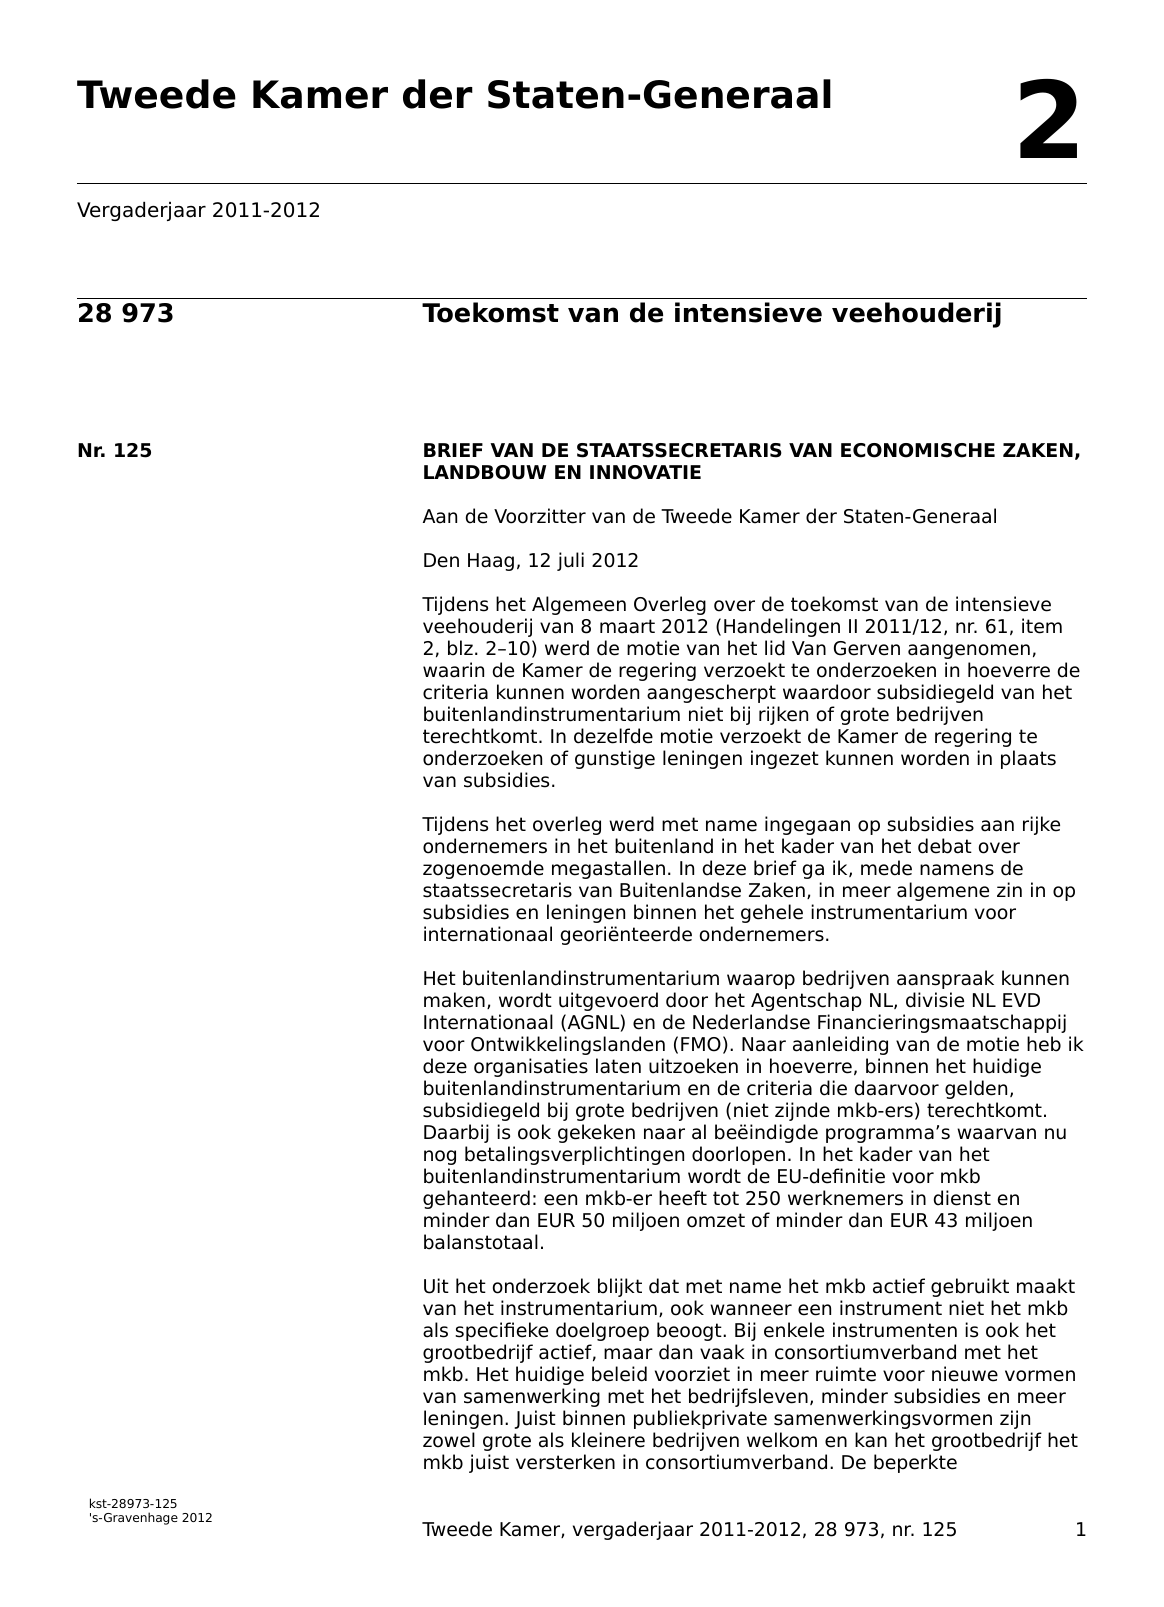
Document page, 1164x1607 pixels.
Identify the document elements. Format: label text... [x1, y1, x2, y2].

text Het buitenlandinstrumentarium waarop bedrijven aanspraak kunnen maken, wordt uitgevoerd door het Agentschap NL, divisie NL EVD Internationaal (AGNL) en de Nederlandse Financieringsmaatschappij voor Ontwikkelingslanden (FMO). Naar aanleiding van de motie heb ik deze organisaties laten uitzoeken in hoeverre, binnen het huidige buitenlandinstrumentarium en de criteria die daarvoor gelden, subsidiegeld bij grote bedrijven (niet zijnde mkb-ers) terechtkomt. Daarbij is ook gekeken naar al beëindigde programma’s waarvan nu nog betalingsverplichtingen doorlopen. In het kader van het buitenlandinstrumentarium wordt de EU-definitie voor mkb gehanteerd: een mkb-er heeft tot 250 werknemers in dienst en minder dan EUR 50 miljoen omzet of minder dan EUR 43 miljoen balanstotaal. [422, 968, 1087, 1254]
text Den Haag, 12 juli 2012 [422, 550, 1087, 572]
subtitle 28 973 Toekomst van de intensieve veehouderij [77, 299, 1087, 329]
subtitle Nr. 125 BRIEF VAN DE STAATSSECRETARIS VAN ECONOMISCHE ZAKEN, LANDBOUW EN INNOVATIE [77, 440, 1087, 484]
text kst-28973-125 [88, 1497, 323, 1511]
text 's-Gravenhage 2012 [88, 1511, 323, 1525]
table_header Tweede Kamer der Staten-Generaal [77, 59, 886, 183]
table_header 2 [886, 59, 1087, 183]
text Uit het onderzoek blijkt dat met name het mkb actief gebruikt maakt van het instrumentarium, ook wanneer een instrument niet het mkb als specifieke doelgroep beoogt. Bij enkele instrumenten is ook het grootbedrijf actief, maar dan vaak in consortiumverband met het mkb. Het huidige beleid voorziet in meer ruimte voor nieuwe vormen van samenwerking met het bedrijfsleven, minder subsidies en meer leningen. Juist binnen publiekprivate samenwerkingsvormen zijn zowel grote als kleinere bedrijven welkom en kan het grootbedrijf het mkb juist versterken in consortiumverband. De beperkte [422, 1276, 1087, 1474]
text Aan de Voorzitter van de Tweede Kamer der Staten-Generaal [422, 506, 1087, 528]
text Tijdens het overleg werd met name ingegaan op subsidies aan rijke ondernemers in het buitenland in het kader van het debat over zogenoemde megastallen. In deze brief ga ik, mede namens de staatssecretaris van Buitenlandse Zaken, in meer algemene zin in op subsidies en leningen binnen het gehele instrumentarium voor internationaal georiënteerde ondernemers. [422, 814, 1087, 946]
table_cell Vergaderjaar 2011-2012 [77, 184, 1087, 298]
text Tijdens het Algemeen Overleg over de toekomst van de intensieve veehouderij van 8 maart 2012 (Handelingen II 2011/12, nr. 61, item 2, blz. 2–10) werd de motie van het lid Van Gerven aangenomen, waarin de Kamer de regering verzoekt te onderzoeken in hoeverre de criteria kunnen worden aangescherpt waardoor subsidiegeld van het buitenlandinstrumentarium niet bij rijken of grote bedrijven terechtkomt. In dezelfde motie verzoekt de Kamer de regering te onderzoeken of gunstige leningen ingezet kunnen worden in plaats van subsidies. [422, 594, 1087, 792]
